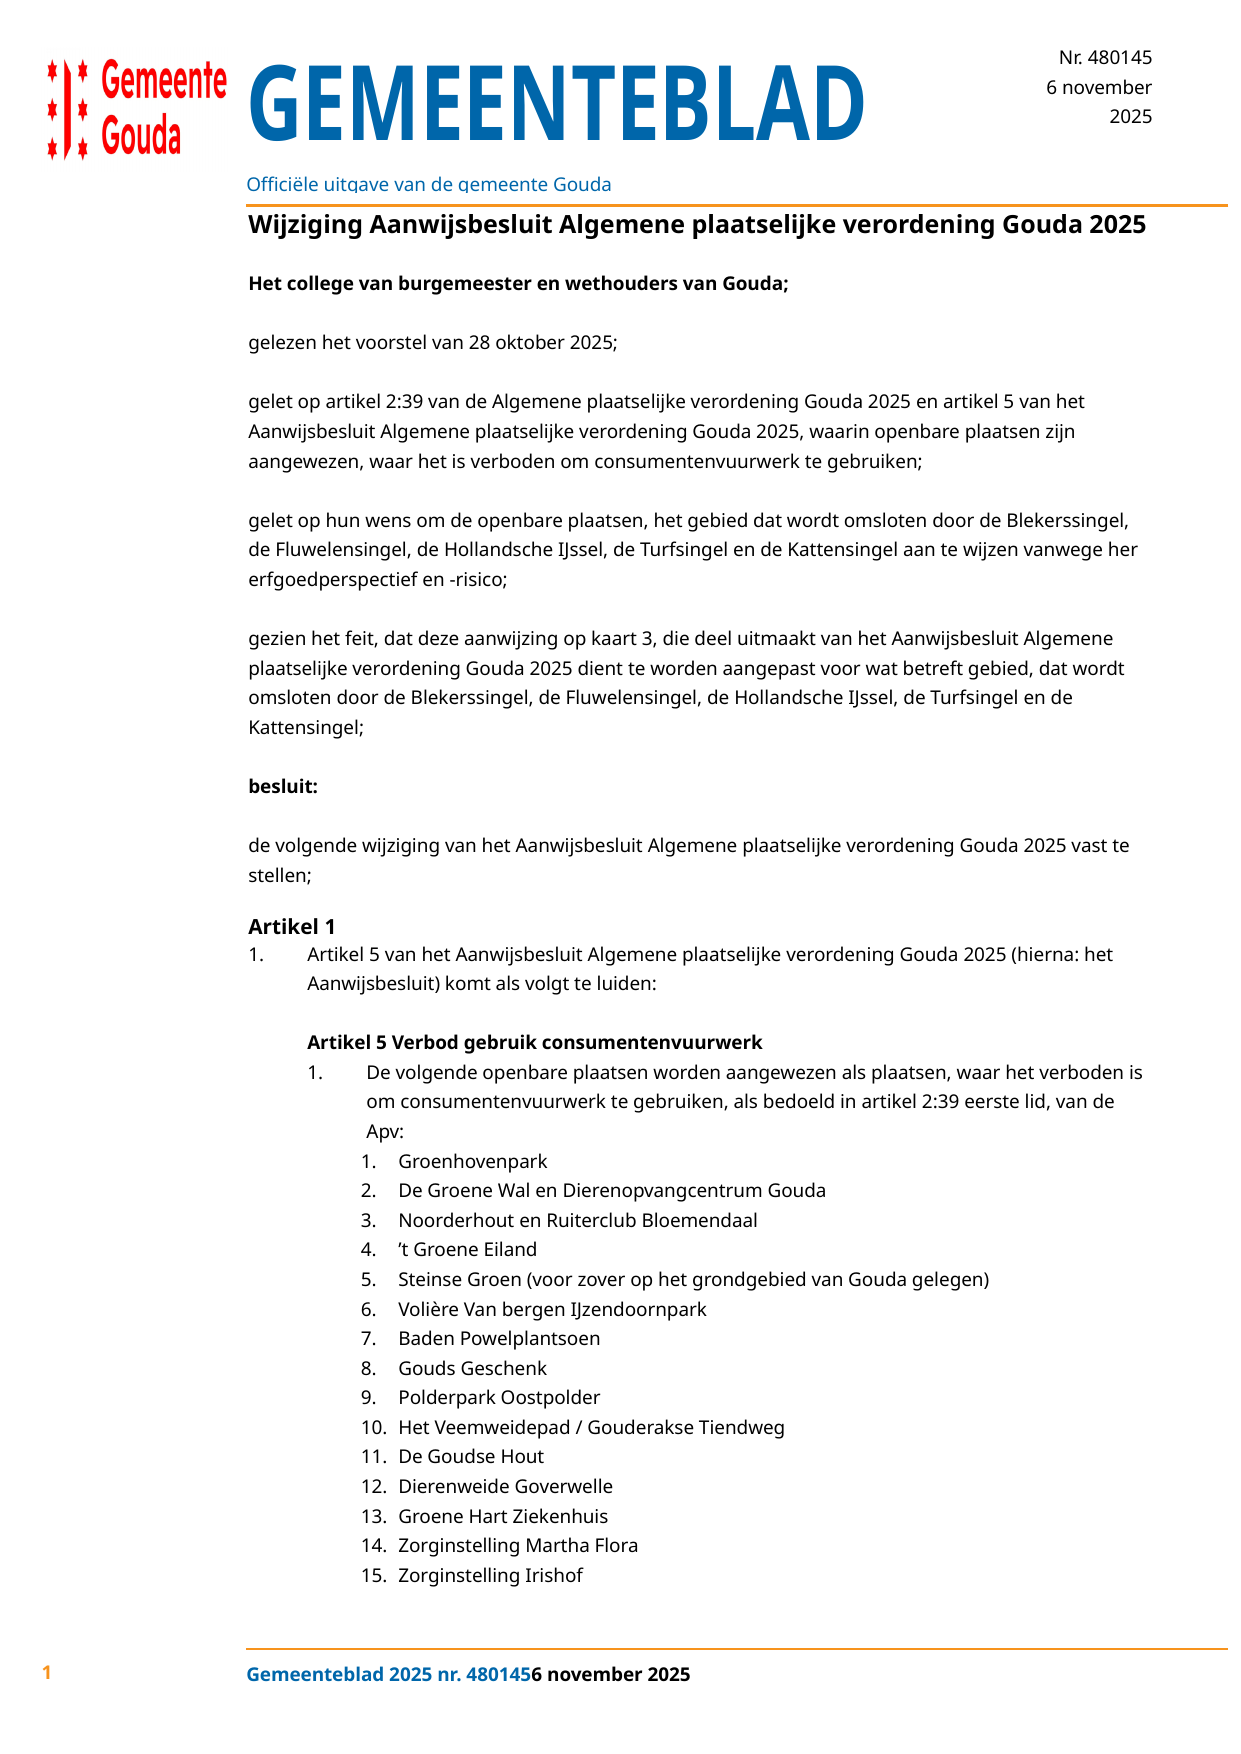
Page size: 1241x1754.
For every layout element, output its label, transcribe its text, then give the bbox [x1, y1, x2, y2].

text gelet op hun wens om de openbare plaatsen, het gebied dat wordt omsloten door de Blekerssingel, de Fluwelensingel, de Hollandsche IJssel, de Turfsingel en de Kattensingel aan te wijzen vanwege her erfgoedperspectief en -risico; [248, 507, 1152, 592]
list Groenhovenpark [361, 1148, 1152, 1174]
list ’t Groene Eiland [361, 1237, 1152, 1262]
list Artikel 5 van het Aanwijsbesluit Algemene plaatselijke verordening Gouda 2025 (hierna: het Aanwijsbesluit) komt als volgt te luiden: [248, 941, 1152, 996]
text Wijziging Aanwijsbesluit Algemene plaatselijke verordening Gouda 2025 [248, 207, 1152, 241]
picture [41, 47, 231, 172]
text gelezen het voorstel van 28 oktober 2025; [248, 329, 1152, 355]
text gezien het feit, dat deze aanwijzing op kaart 3, die deel uitmaakt van het Aanwijsbesluit Algemene plaatselijke verordening Gouda 2025 dient te worden aangepast voor wat betreft gebied, dat wordt omsloten door de Blekerssingel, de Fluwelensingel, de Hollandsche IJssel, de Turfsingel en de Kattensingel; [248, 625, 1152, 740]
text Het college van burgemeester en wethouders van Gouda; [248, 270, 1152, 296]
list Dierenweide Goverwelle [361, 1473, 1152, 1499]
list Het Veemweidepad / Gouderakse Tiendweg [361, 1414, 1152, 1440]
list De Groene Wal en Dierenopvangcentrum Gouda [361, 1177, 1152, 1203]
list Steinse Groen (voor zover op het grondgebied van Gouda gelegen) [361, 1266, 1152, 1292]
text besluit: [248, 773, 1152, 799]
text de volgende wijziging van het Aanwijsbesluit Algemene plaatselijke verordening Gouda 2025 vast te stellen; [248, 832, 1152, 888]
text Artikel 1 [248, 912, 1152, 941]
list De volgende openbare plaatsen worden aangewezen als plaatsen, waar het verboden is om consumentenvuurwerk te gebruiken, als bedoeld in artikel 2:39 eerste lid, van de Apv: [307, 1059, 1152, 1144]
list Groene Hart Ziekenhuis [361, 1503, 1152, 1529]
list Volière Van bergen IJzendoornpark [361, 1296, 1152, 1322]
list Baden Powelplantsoen [361, 1325, 1152, 1351]
list Zorginstelling Irishof [361, 1562, 1152, 1588]
list Artikel 5 Verbod gebruik consumentenvuurwerk [248, 1029, 1152, 1055]
list Polderpark Oostpolder [361, 1384, 1152, 1410]
text gelet op artikel 2:39 van de Algemene plaatselijke verordening Gouda 2025 en artikel 5 van het Aanwijsbesluit Algemene plaatselijke verordening Gouda 2025, waarin openbare plaatsen zijn aangewezen, waar het is verboden om consumentenvuurwerk te gebruiken; [248, 389, 1152, 473]
list Zorginstelling Martha Flora [361, 1532, 1152, 1558]
list De Goudse Hout [361, 1444, 1152, 1469]
list Noorderhout en Ruiterclub Bloemendaal [361, 1207, 1152, 1233]
list Gouds Geschenk [361, 1355, 1152, 1381]
